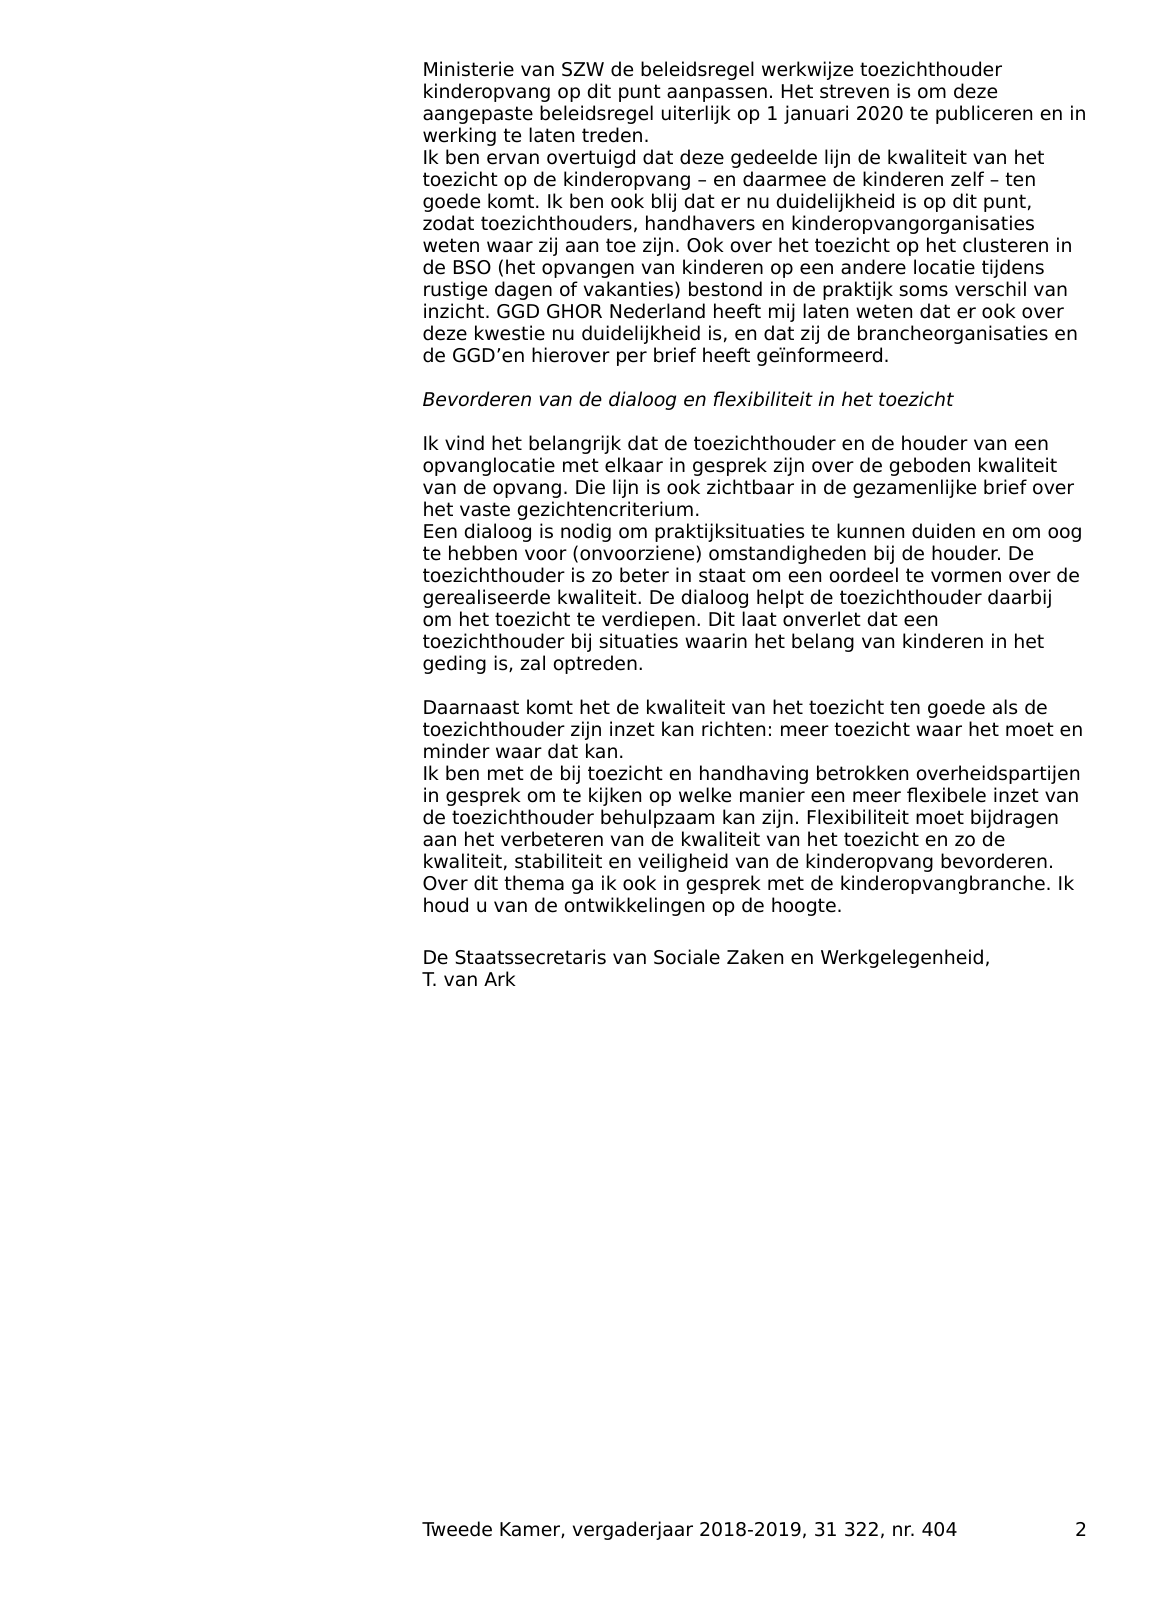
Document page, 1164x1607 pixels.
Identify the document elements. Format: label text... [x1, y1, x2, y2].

text Ministerie van SZW de beleidsregel werkwijze toezichthouder kinderopvang op dit punt aanpassen. Het streven is om deze aangepaste beleidsregel uiterlijk op 1 januari 2020 te publiceren en in werking te laten treden. [422, 59, 1087, 147]
text De Staatssecretaris van Sociale Zaken en Werkgelegenheid, T. van Ark [422, 947, 1087, 991]
text Ik ben met de bij toezicht en handhaving betrokken overheidspartijen in gesprek om te kijken op welke manier een meer flexibele inzet van de toezichthouder behulpzaam kan zijn. Flexibiliteit moet bijdragen aan het verbeteren van de kwaliteit van het toezicht en zo de kwaliteit, stabiliteit en veiligheid van de kinderopvang bevorderen. Over dit thema ga ik ook in gesprek met de kinderopvangbranche. Ik houd u van de ontwikkelingen op de hoogte. [422, 763, 1087, 917]
text Daarnaast komt het de kwaliteit van het toezicht ten goede als de toezichthouder zijn inzet kan richten: meer toezicht waar het moet en minder waar dat kan. [422, 697, 1087, 763]
text Ik vind het belangrijk dat de toezichthouder en de houder van een opvanglocatie met elkaar in gesprek zijn over de geboden kwaliteit van de opvang. Die lijn is ook zichtbaar in de gezamenlijke brief over het vaste gezichtencriterium. [422, 433, 1087, 521]
text Ik ben ervan overtuigd dat deze gedeelde lijn de kwaliteit van het toezicht op de kinderopvang – en daarmee de kinderen zelf – ten goede komt. Ik ben ook blij dat er nu duidelijkheid is op dit punt, zodat toezichthouders, handhavers en kinderopvangorganisaties weten waar zij aan toe zijn. Ook over het toezicht op het clusteren in de BSO (het opvangen van kinderen op een andere locatie tijdens rustige dagen of vakanties) bestond in de praktijk soms verschil van inzicht. GGD GHOR Nederland heeft mij laten weten dat er ook over deze kwestie nu duidelijkheid is, en dat zij de brancheorganisaties en de GGD’en hierover per brief heeft geïnformeerd. [422, 147, 1087, 367]
subtitle Bevorderen van de dialoog en flexibiliteit in het toezicht [422, 389, 1087, 411]
text Een dialoog is nodig om praktijksituaties te kunnen duiden en om oog te hebben voor (onvoorziene) omstandigheden bij de houder. De toezichthouder is zo beter in staat om een oordeel te vormen over de gerealiseerde kwaliteit. De dialoog helpt de toezichthouder daarbij om het toezicht te verdiepen. Dit laat onverlet dat een toezichthouder bij situaties waarin het belang van kinderen in het geding is, zal optreden. [422, 521, 1087, 675]
